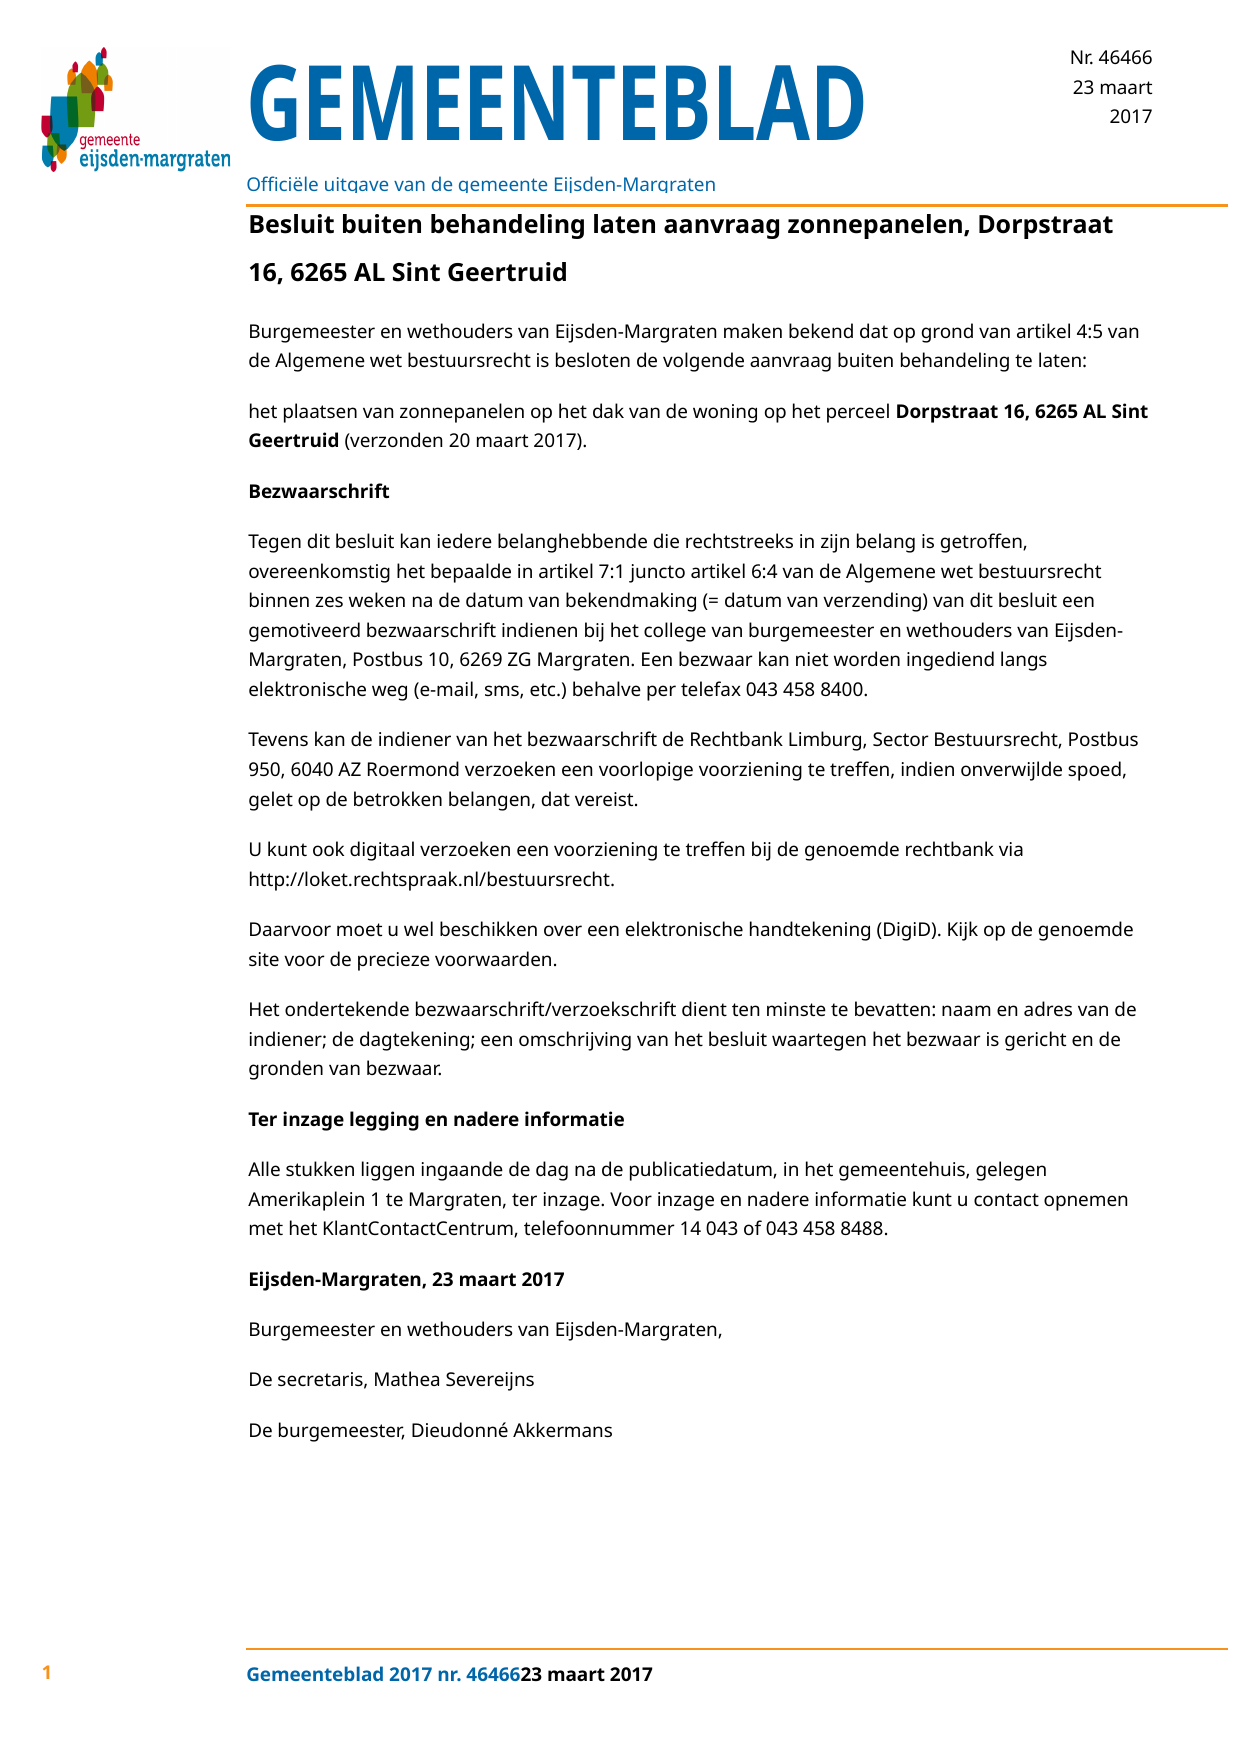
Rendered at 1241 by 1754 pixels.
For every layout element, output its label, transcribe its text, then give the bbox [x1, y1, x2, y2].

text Tevens kan de indiener van het bezwaarschrift de Rechtbank Limburg, Sector Bestuursrecht, Postbus 950, 6040 AZ Roermond verzoeken een voorlopige voorziening te treffen, indien onverwijlde spoed, gelet op de betrokken belangen, dat vereist. [248, 727, 1152, 812]
text U kunt ook digitaal verzoeken een voorziening te treffen bij de genoemde rechtbank via http://loket.rechtspraak.nl/bestuursrecht. [248, 836, 1152, 892]
text Burgemeester en wethouders van Eijsden-Margraten maken bekend dat op grond van artikel 4:5 van de Algemene wet bestuursrecht is besloten de volgende aanvraag buiten behandeling te laten: [248, 318, 1152, 373]
text Het ondertekende bezwaarschrift/verzoekschrift dient ten minste te bevatten: naam en adres van de indiener; de dagtekening; een omschrijving van het besluit waartegen het bezwaar is gericht en de gronden van bezwaar. [248, 996, 1152, 1081]
text Daarvoor moet u wel beschikken over een elektronische handtekening (DigiD). Kijk op de genoemde site voor de precieze voorwaarden. [248, 916, 1152, 972]
text Ter inzage legging en nadere informatie [248, 1106, 1152, 1132]
text Tegen dit besluit kan iedere belanghebbende die rechtstreeks in zijn belang is getroffen, overeenkomstig het bepaalde in artikel 7:1 juncto artikel 6:4 van de Algemene wet bestuursrecht binnen zes weken na de datum van bekendmaking (= datum van verzending) van dit besluit een gemotiveerd bezwaarschrift indienen bij het college van burgemeester en wethouders van Eijsden-Margraten, Postbus 10, 6269 ZG Margraten. Een bezwaar kan niet worden ingediend langs elektronische weg (e-mail, sms, etc.) behalve per telefax 043 458 8400. [248, 528, 1152, 702]
text het plaatsen van zonnepanelen op het dak van de woning op het perceel Dorpstraat 16, 6265 AL Sint Geertruid (verzonden 20 maart 2017). [248, 398, 1152, 453]
text Bezwaarschrift [248, 478, 1152, 504]
picture [41, 47, 231, 172]
text Burgemeester en wethouders van Eijsden-Margraten, [248, 1316, 1152, 1342]
text Besluit buiten behandeling laten aanvraag zonnepanelen, Dorpstraat 16, 6265 AL Sint Geertruid [248, 207, 1152, 288]
text Alle stukken liggen ingaande de dag na de publicatiedatum, in het gemeentehuis, gelegen Amerikaplein 1 te Margraten, ter inzage. Voor inzage en nadere informatie kunt u contact opnemen met het KlantContactCentrum, telefoonnummer 14 043 of 043 458 8488. [248, 1156, 1152, 1241]
text De burgemeester, Dieudonné Akkermans [248, 1417, 1152, 1443]
text De secretaris, Mathea Severeijns [248, 1367, 1152, 1392]
text Eijsden-Margraten, 23 maart 2017 [248, 1266, 1152, 1292]
